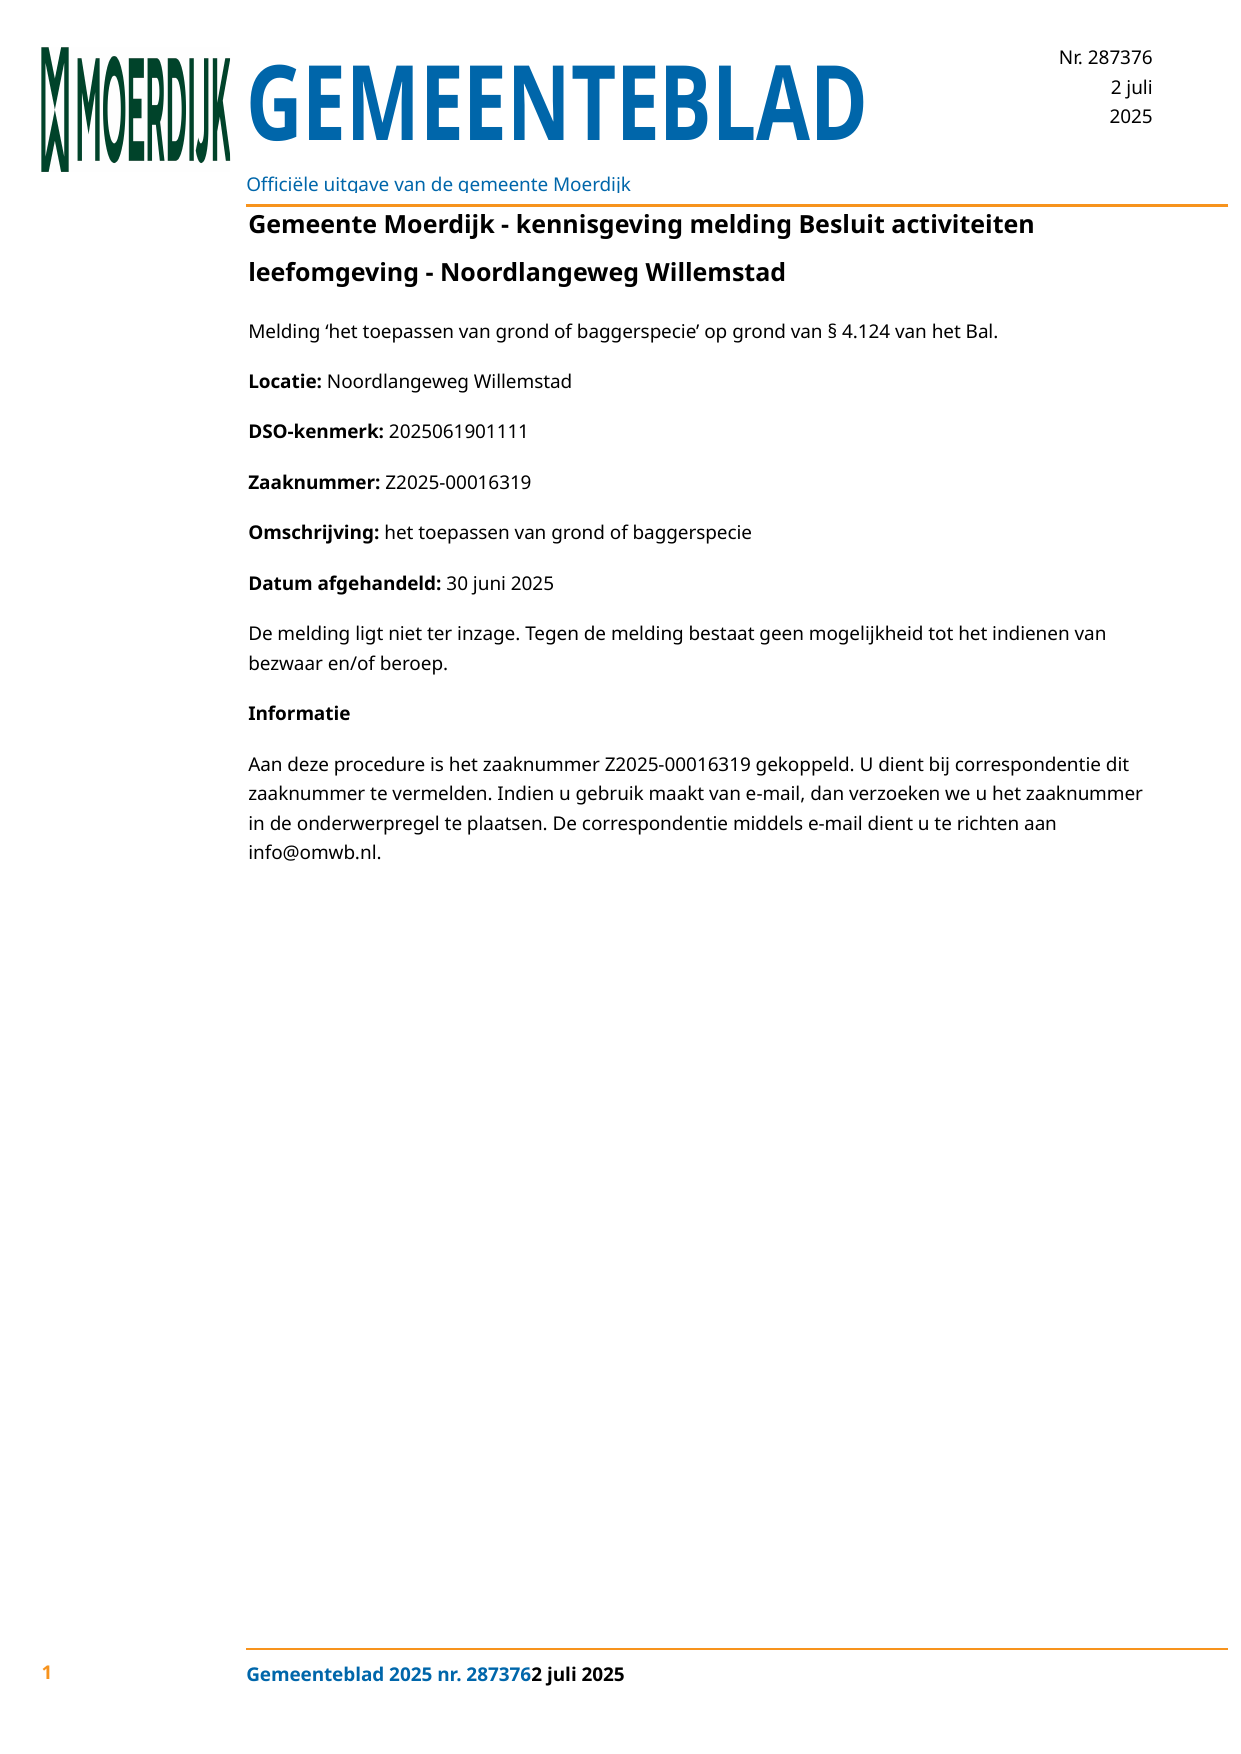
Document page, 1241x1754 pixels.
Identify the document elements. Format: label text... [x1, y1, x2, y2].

text Informatie [248, 700, 1152, 726]
text Zaaknummer: Z2025-00016319 [248, 469, 1152, 495]
text Aan deze procedure is het zaaknummer Z2025-00016319 gekoppeld. U dient bij correspondentie dit zaaknummer te vermelden. Indien u gebruik maakt van e-mail, dan verzoeken we u het zaaknummer in de onderwerpregel te plaatsen. De correspondentie middels e-mail dient u te richten aan info@omwb.nl. [248, 751, 1152, 865]
text De melding ligt niet ter inzage. Tegen de melding bestaat geen mogelijkheid tot het indienen van bezwaar en/of beroep. [248, 620, 1152, 676]
text Gemeente Moerdijk - kennisgeving melding Besluit activiteiten leefomgeving - Noordlangeweg Willemstad [248, 207, 1152, 288]
picture [41, 47, 231, 172]
text Datum afgehandeld: 30 juni 2025 [248, 570, 1152, 596]
text Locatie: Noordlangeweg Willemstad [248, 368, 1152, 394]
text DSO-kenmerk: 2025061901111 [248, 419, 1152, 444]
text Melding ‘het toepassen van grond of baggerspecie’ op grond van § 4.124 van het Bal. [248, 318, 1152, 344]
text Omschrijving: het toepassen van grond of baggerspecie [248, 519, 1152, 545]
